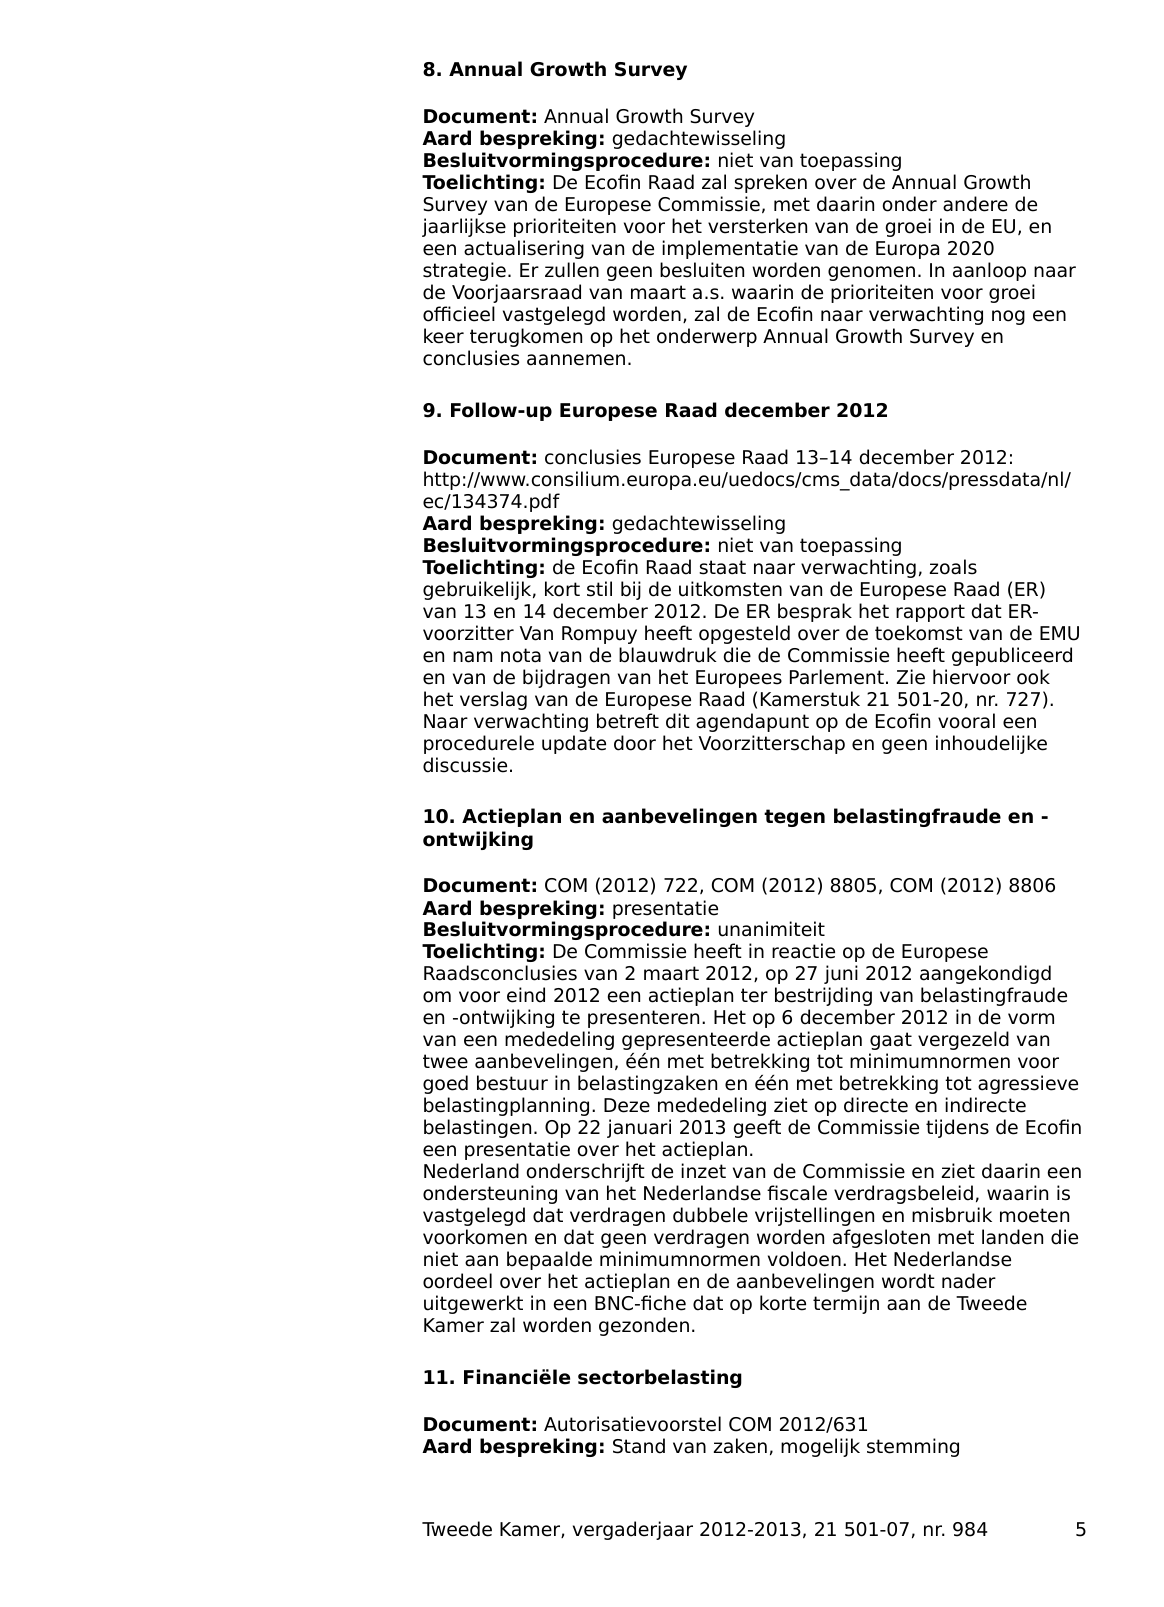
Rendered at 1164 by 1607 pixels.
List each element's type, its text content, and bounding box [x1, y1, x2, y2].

text Besluitvormingsprocedure: niet van toepassing [422, 535, 1087, 557]
text http://www.consilium.europa.eu/uedocs/cms_data/docs/pressdata/nl/ec/134374.pdf [422, 469, 1087, 513]
subtitle 9. Follow-up Europese Raad december 2012 [422, 400, 1087, 422]
text Aard bespreking: Stand van zaken, mogelijk stemming [422, 1436, 1087, 1458]
text Aard bespreking: gedachtewisseling [422, 128, 1087, 150]
text Aard bespreking: gedachtewisseling [422, 513, 1087, 535]
text Toelichting: De Ecofin Raad zal spreken over de Annual Growth Survey van de Europese Commissie, met daarin onder andere de jaarlijkse prioriteiten voor het versterken van de groei in de EU, en een actualisering van de implementatie van de Europa 2020 strategie. Er zullen geen besluiten worden genomen. In aanloop naar de Voorjaarsraad van maart a.s. waarin de prioriteiten voor groei officieel vastgelegd worden, zal de Ecofin naar verwachting nog een keer terugkomen op het onderwerp Annual Growth Survey en conclusies aannemen. [422, 172, 1087, 370]
text Besluitvormingsprocedure: niet van toepassing [422, 150, 1087, 172]
subtitle 11. Financiële sectorbelasting [422, 1367, 1087, 1389]
text Document: COM (2012) 722, COM (2012) 8805, COM (2012) 8806 [422, 875, 1087, 897]
text Aard bespreking: presentatie [422, 897, 1087, 919]
text Besluitvormingsprocedure: unanimiteit [422, 919, 1087, 941]
subtitle 10. Actieplan en aanbevelingen tegen belastingfraude en -ontwijking [422, 806, 1087, 850]
text Toelichting: de Ecofin Raad staat naar verwachting, zoals gebruikelijk, kort stil bij de uitkomsten van de Europese Raad (ER) van 13 en 14 december 2012. De ER besprak het rapport dat ER-voorzitter Van Rompuy heeft opgesteld over de toekomst van de EMU en nam nota van de blauwdruk die de Commissie heeft gepubliceerd en van de bijdragen van het Europees Parlement. Zie hiervoor ook het verslag van de Europese Raad (Kamerstuk 21 501-20, nr. 727). Naar verwachting betreft dit agendapunt op de Ecofin vooral een procedurele update door het Voorzitterschap en geen inhoudelijke discussie. [422, 557, 1087, 776]
text Nederland onderschrijft de inzet van de Commissie en ziet daarin een ondersteuning van het Nederlandse fiscale verdragsbeleid, waarin is vastgelegd dat verdragen dubbele vrijstellingen en misbruik moeten voorkomen en dat geen verdragen worden afgesloten met landen die niet aan bepaalde minimumnormen voldoen. Het Nederlandse oordeel over het actieplan en de aanbevelingen wordt nader uitgewerkt in een BNC-fiche dat op korte termijn aan de Tweede Kamer zal worden gezonden. [422, 1161, 1087, 1337]
text Toelichting: De Commissie heeft in reactie op de Europese Raadsconclusies van 2 maart 2012, op 27 juni 2012 aangekondigd om voor eind 2012 een actieplan ter bestrijding van belastingfraude en -ontwijking te presenteren. Het op 6 december 2012 in de vorm van een mededeling gepresenteerde actieplan gaat vergezeld van twee aanbevelingen, één met betrekking tot minimumnormen voor goed bestuur in belastingzaken en één met betrekking tot agressieve belastingplanning. Deze mededeling ziet op directe en indirecte belastingen. Op 22 januari 2013 geeft de Commissie tijdens de Ecofin een presentatie over het actieplan. [422, 941, 1087, 1161]
text Document: conclusies Europese Raad 13–14 december 2012: [422, 447, 1087, 469]
subtitle 8. Annual Growth Survey [422, 59, 1087, 81]
text Document: Annual Growth Survey [422, 106, 1087, 128]
text Document: Autorisatievoorstel COM 2012/631 [422, 1414, 1087, 1436]
